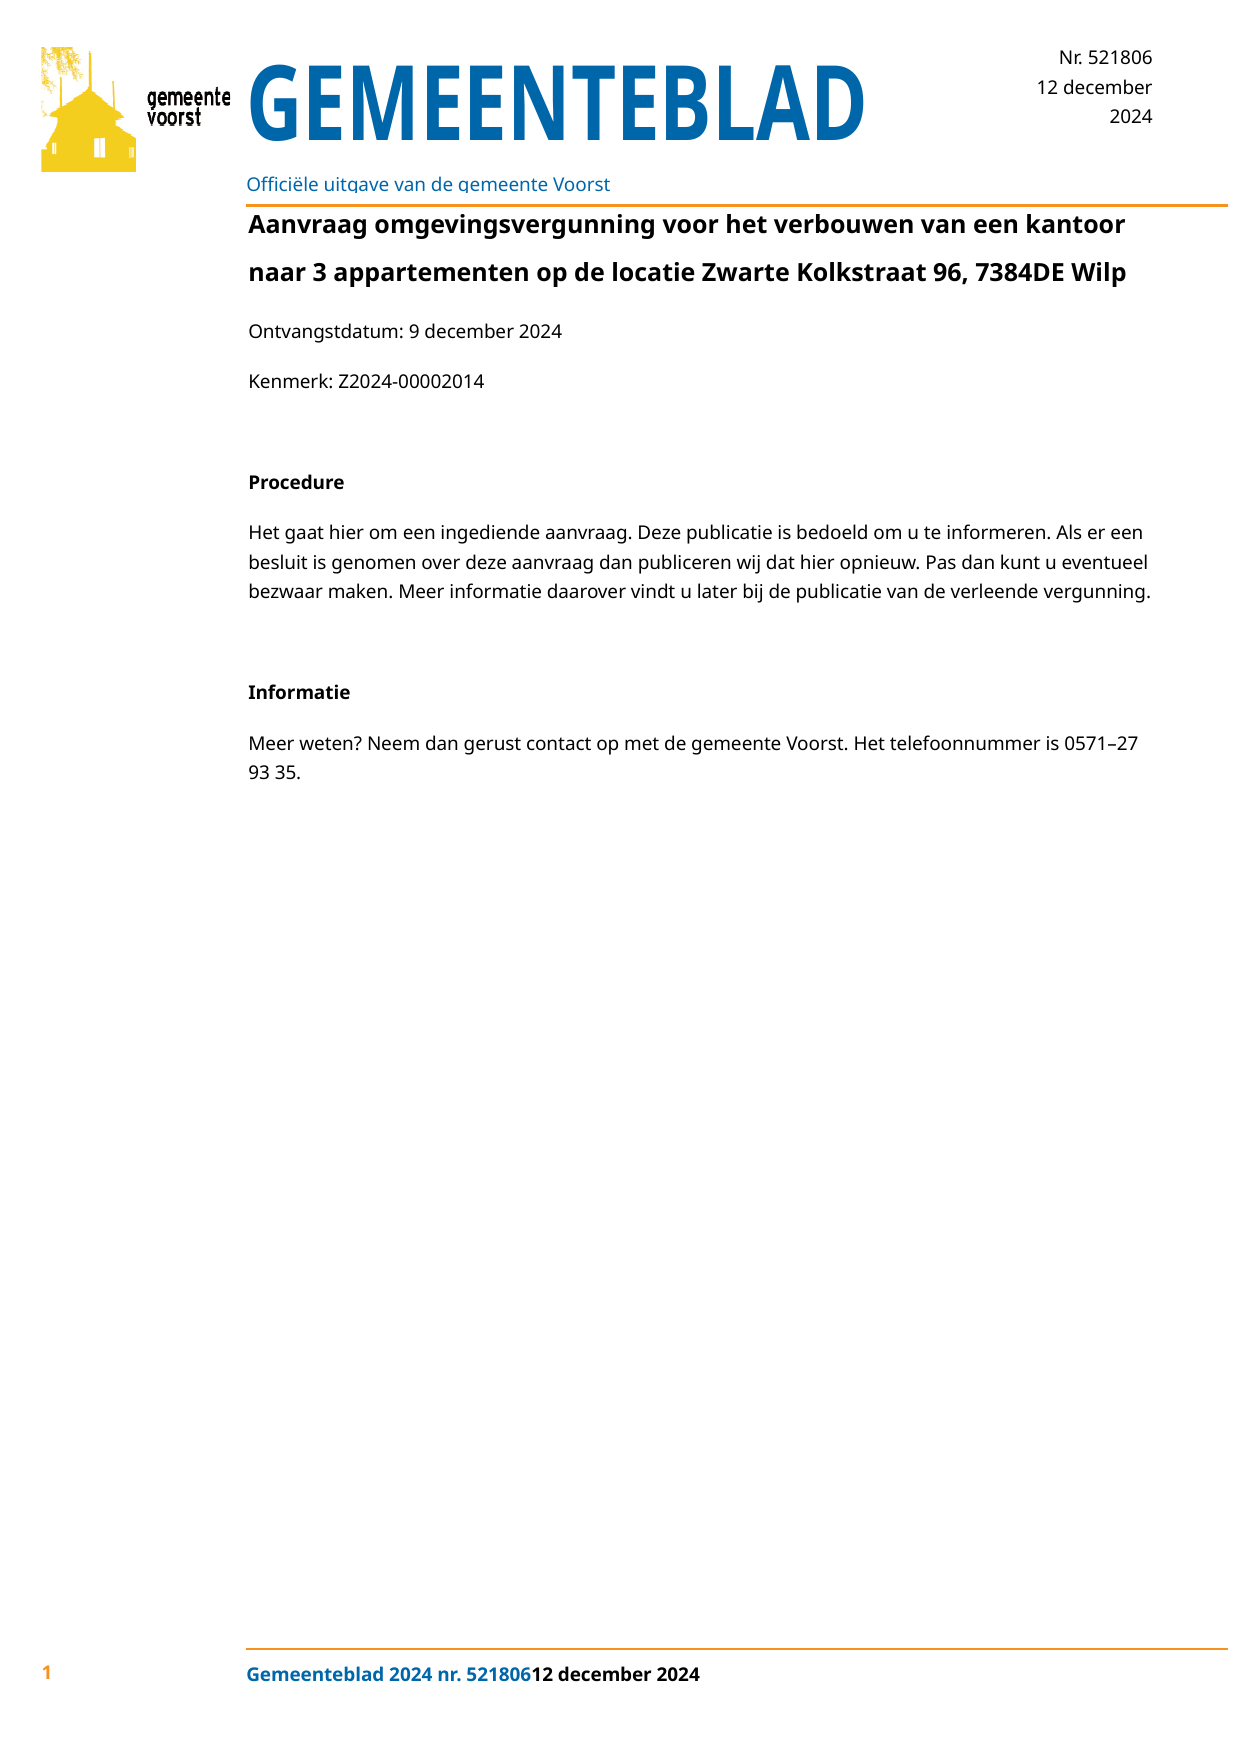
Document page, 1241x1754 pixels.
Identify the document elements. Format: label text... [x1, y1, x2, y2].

picture [41, 47, 231, 172]
text Informatie [248, 679, 1152, 705]
text Meer weten? Neem dan gerust contact op met de gemeente Voorst. Het telefoonnummer is 0571–27 93 35. [248, 730, 1152, 785]
text Ontvangstdatum: 9 december 2024 [248, 318, 1152, 344]
text Aanvraag omgevingsvergunning voor het verbouwen van een kantoor naar 3 appartementen op de locatie Zwarte Kolkstraat 96, 7384DE Wilp [248, 207, 1152, 288]
text Procedure [248, 469, 1152, 495]
text Kenmerk: Z2024-00002014 [248, 368, 1152, 394]
text Het gaat hier om een ingediende aanvraag. Deze publicatie is bedoeld om u te informeren. Als er een besluit is genomen over deze aanvraag dan publiceren wij dat hier opnieuw. Pas dan kunt u eventueel bezwaar maken. Meer informatie daarover vindt u later bij de publicatie van de verleende vergunning. [248, 519, 1152, 604]
